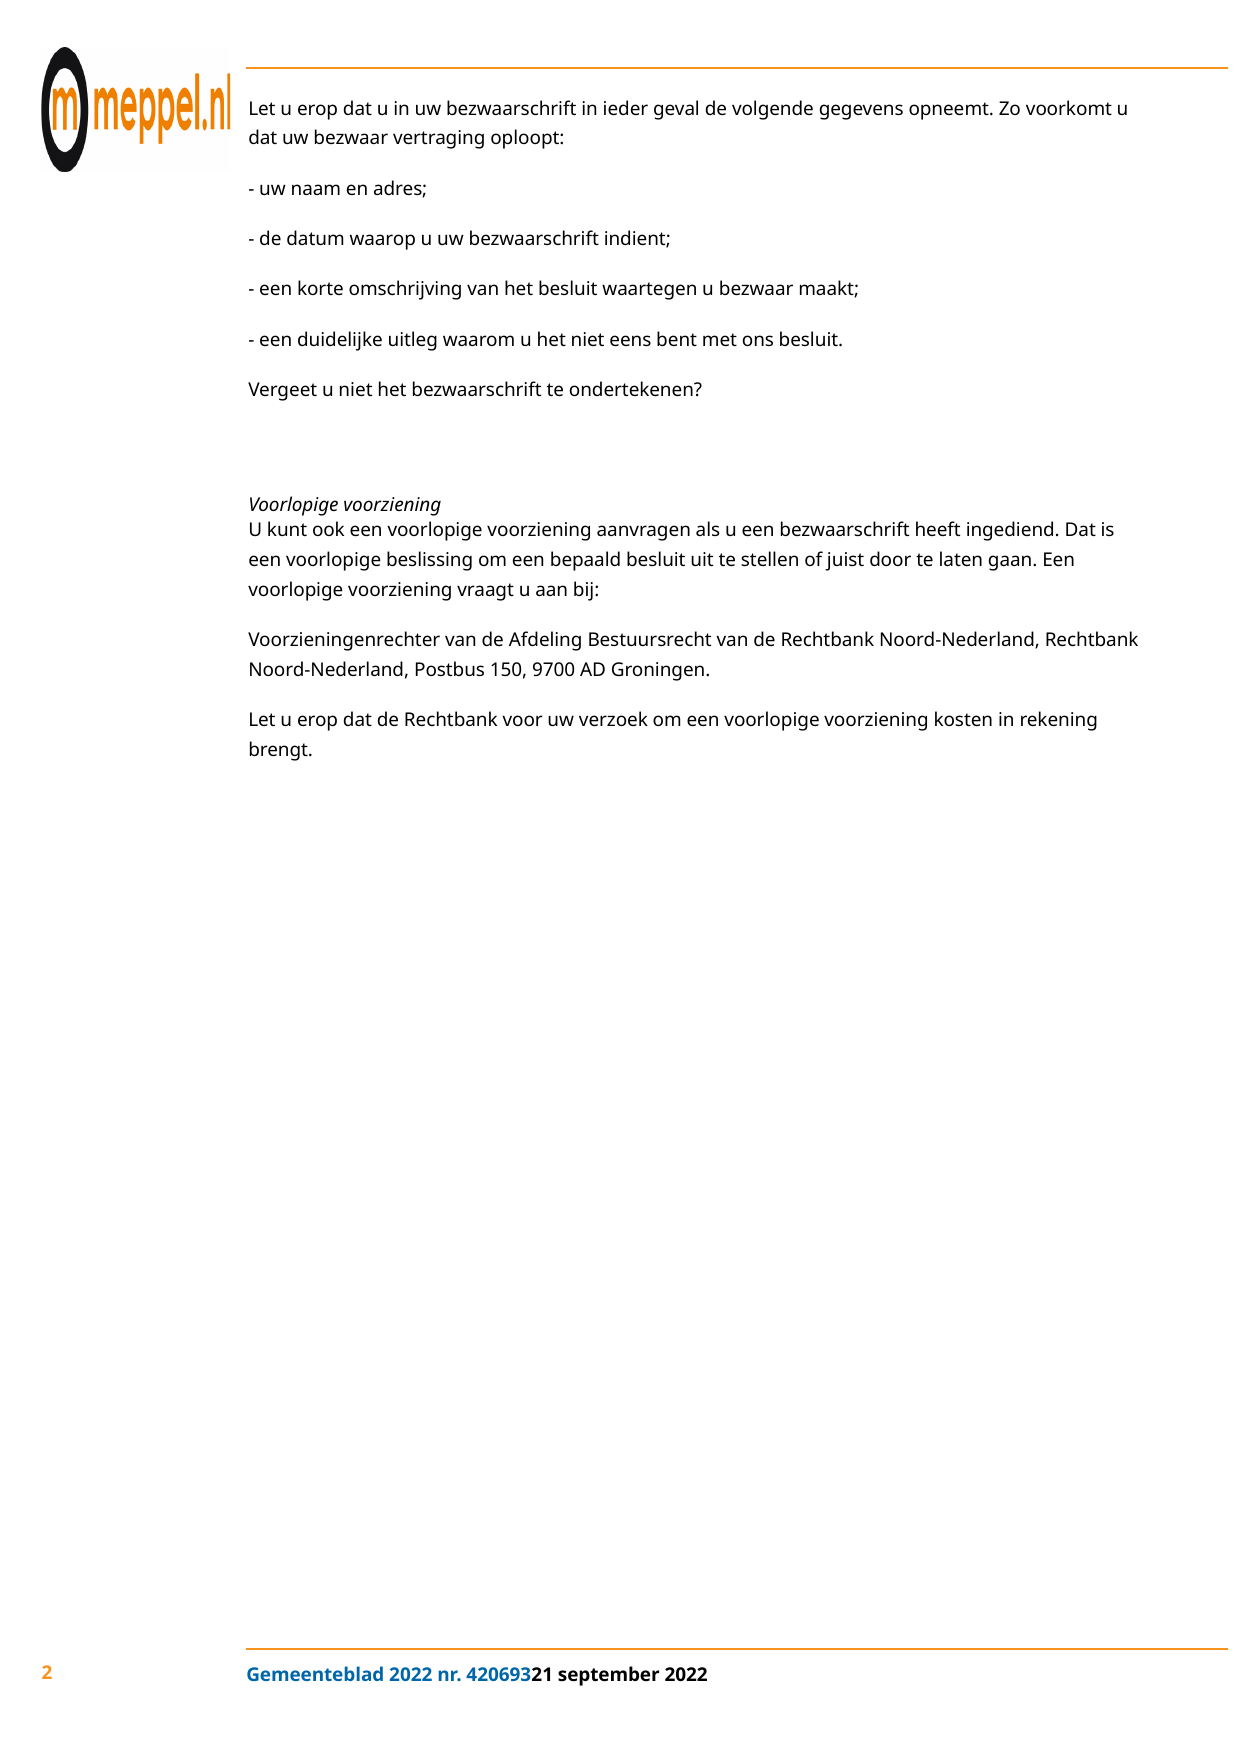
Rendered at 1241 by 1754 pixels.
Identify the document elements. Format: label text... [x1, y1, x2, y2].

text - een korte omschrijving van het besluit waartegen u bezwaar maakt; [248, 276, 1152, 301]
text - uw naam en adres; [248, 175, 1152, 201]
text - een duidelijke uitleg waarom u het niet eens bent met ons besluit. [248, 326, 1152, 352]
text - de datum waarop u uw bezwaarschrift indient; [248, 225, 1152, 251]
text Voorlopige voorziening [248, 491, 1152, 517]
text Let u erop dat de Rechtbank voor uw verzoek om een voorlopige voorziening kosten in rekening brengt. [248, 706, 1152, 761]
text Voorzieningenrechter van de Afdeling Bestuursrecht van de Rechtbank Noord-Nederland, Rechtbank Noord-Nederland, Postbus 150, 9700 AD Groningen. [248, 626, 1152, 681]
picture [41, 47, 231, 172]
text Let u erop dat u in uw bezwaarschrift in ieder geval de volgende gegevens opneemt. Zo voorkomt u dat uw bezwaar vertraging oploopt: [248, 95, 1152, 150]
text U kunt ook een voorlopige voorziening aanvragen als u een bezwaarschrift heeft ingediend. Dat is een voorlopige beslissing om een bepaald besluit uit te stellen of juist door te laten gaan. Een voorlopige voorziening vraagt u aan bij: [248, 517, 1152, 601]
text Vergeet u niet het bezwaarschrift te ondertekenen? [248, 376, 1152, 402]
